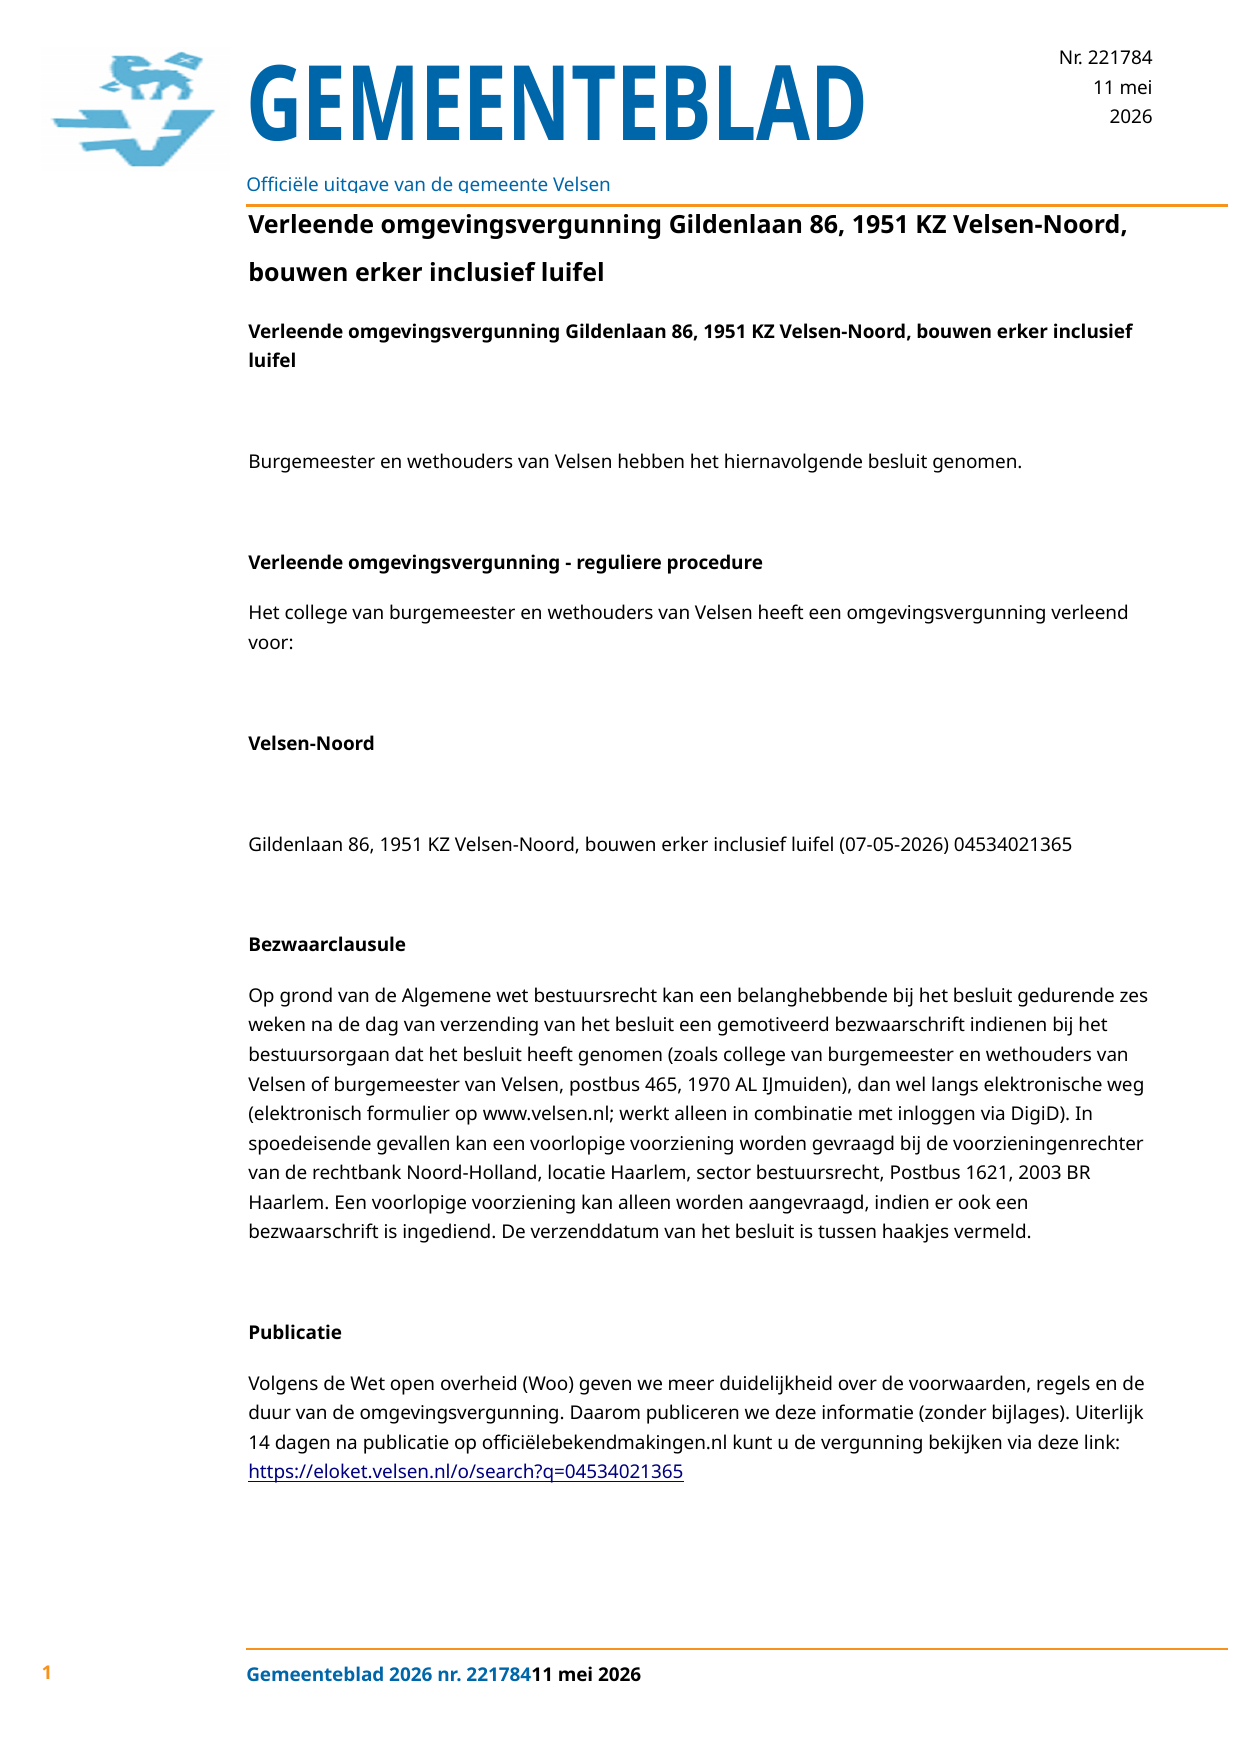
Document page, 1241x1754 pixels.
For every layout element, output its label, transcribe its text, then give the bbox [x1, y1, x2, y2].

text Het college van burgemeester en wethouders van Velsen heeft een omgevingsvergunning verleend voor: [248, 599, 1152, 655]
text Verleende omgevingsvergunning Gildenlaan 86, 1951 KZ Velsen-Noord, bouwen erker inclusief luifel [248, 318, 1152, 373]
text Gildenlaan 86, 1951 KZ Velsen-Noord, bouwen erker inclusief luifel (07-05-2026) 04534021365 [248, 831, 1152, 857]
text Publicatie [248, 1319, 1152, 1345]
text Volgens de Wet open overheid (Woo) geven we meer duidelijkheid over de voorwaarden, regels en de duur van de omgevingsvergunning. Daarom publiceren we deze informatie (zonder bijlages). Uiterlijk 14 dagen na publicatie op officiëlebekendmakingen.nl kunt u de vergunning bekijken via deze link: https://eloket.velsen.nl/o/search?q=04534021365 [248, 1370, 1152, 1484]
picture [41, 47, 231, 172]
text Velsen-Noord [248, 730, 1152, 756]
text Verleende omgevingsvergunning - reguliere procedure [248, 549, 1152, 575]
text Verleende omgevingsvergunning Gildenlaan 86, 1951 KZ Velsen-Noord, bouwen erker inclusief luifel [248, 207, 1152, 288]
text Bezwaarclausule [248, 932, 1152, 957]
text Burgemeester en wethouders van Velsen hebben het hiernavolgende besluit genomen. [248, 448, 1152, 474]
text Op grond van de Algemene wet bestuursrecht kan een belanghebbende bij het besluit gedurende zes weken na de dag van verzending van het besluit een gemotiveerd bezwaarschrift indienen bij het bestuursorgaan dat het besluit heeft genomen (zoals college van burgemeester en wethouders van Velsen of burgemeester van Velsen, postbus 465, 1970 AL IJmuiden), dan wel langs elektronische weg (elektronisch formulier op www.velsen.nl; werkt alleen in combinatie met inloggen via DigiD). In spoedeisende gevallen kan een voorlopige voorziening worden gevraagd bij de voorzieningenrechter van de rechtbank Noord-Holland, locatie Haarlem, sector bestuursrecht, Postbus 1621, 2003 BR Haarlem. Een voorlopige voorziening kan alleen worden aangevraagd, indien er ook een bezwaarschrift is ingediend. De verzenddatum van het besluit is tussen haakjes vermeld. [248, 982, 1152, 1244]
